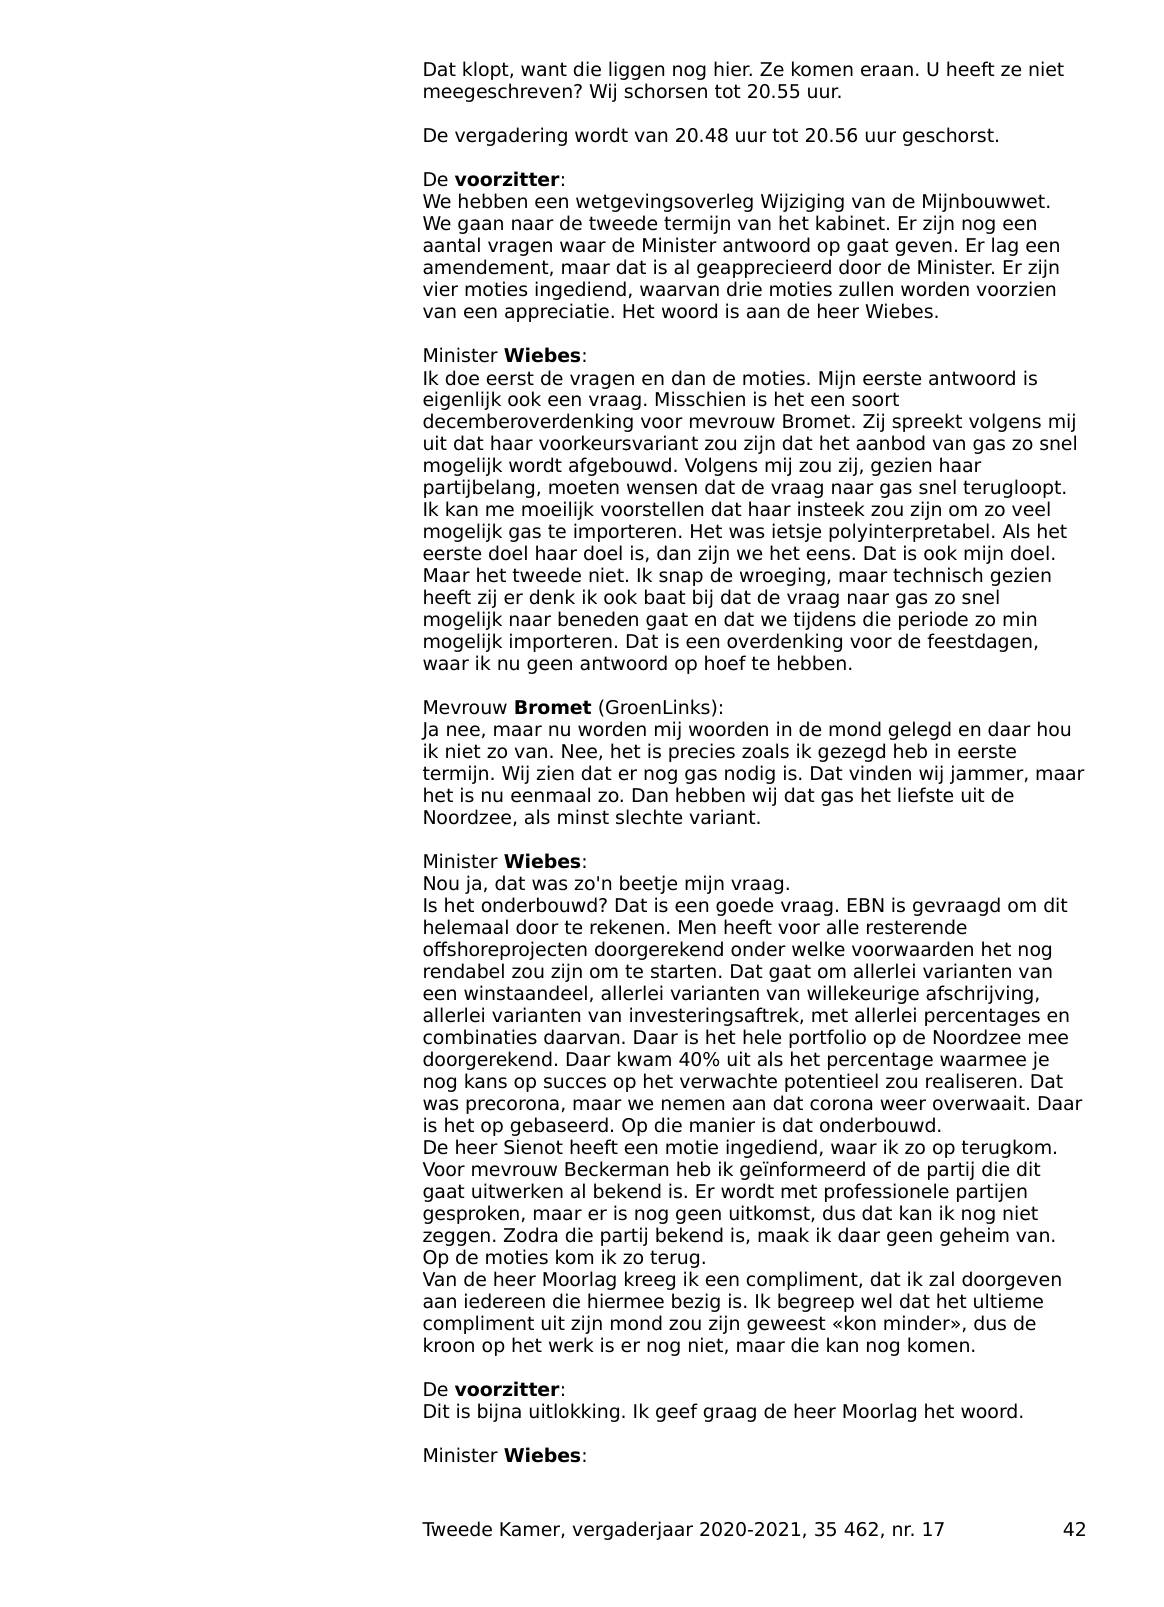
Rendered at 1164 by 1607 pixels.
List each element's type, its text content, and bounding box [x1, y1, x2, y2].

text Voor mevrouw Beckerman heb ik geïnformeerd of de partij die dit gaat uitwerken al bekend is. Er wordt met professionele partijen gesproken, maar er is nog geen uitkomst, dus dat kan ik nog niet zeggen. Zodra die partij bekend is, maak ik daar geen geheim van. Op de moties kom ik zo terug. [422, 1159, 1087, 1269]
text Nou ja, dat was zo'n beetje mijn vraag. [422, 873, 1087, 895]
text Minister Wiebes: [422, 851, 1087, 873]
text Mevrouw Bromet (GroenLinks): [422, 697, 1087, 719]
text Is het onderbouwd? Dat is een goede vraag. EBN is gevraagd om dit helemaal door te rekenen. Men heeft voor alle resterende offshoreprojecten doorgerekend onder welke voorwaarden het nog rendabel zou zijn om te starten. Dat gaat om allerlei varianten van een winstaandeel, allerlei varianten van willekeurige afschrijving, allerlei varianten van investeringsaftrek, met allerlei percentages en combinaties daarvan. Daar is het hele portfolio op de Noordzee mee doorgerekend. Daar kwam 40% uit als het percentage waarmee je nog kans op succes op het verwachte potentieel zou realiseren. Dat was precorona, maar we nemen aan dat corona weer overwaait. Daar is het op gebaseerd. Op die manier is dat onderbouwd. [422, 895, 1087, 1137]
text De heer Sienot heeft een motie ingediend, waar ik zo op terugkom. [422, 1137, 1087, 1159]
text De vergadering wordt van 20.48 uur tot 20.56 uur geschorst. [422, 125, 1087, 147]
text Ja nee, maar nu worden mij woorden in de mond gelegd en daar hou ik niet zo van. Nee, het is precies zoals ik gezegd heb in eerste termijn. Wij zien dat er nog gas nodig is. Dat vinden wij jammer, maar het is nu eenmaal zo. Dan hebben wij dat gas het liefste uit de Noordzee, als minst slechte variant. [422, 719, 1087, 829]
text Minister Wiebes: [422, 1445, 1087, 1467]
text De voorzitter: [422, 169, 1087, 191]
text Dit is bijna uitlokking. Ik geef graag de heer Moorlag het woord. [422, 1401, 1087, 1423]
text Minister Wiebes: [422, 345, 1087, 367]
text Dat klopt, want die liggen nog hier. Ze komen eraan. U heeft ze niet meegeschreven? Wij schorsen tot 20.55 uur. [422, 59, 1087, 103]
text Van de heer Moorlag kreeg ik een compliment, dat ik zal doorgeven aan iedereen die hiermee bezig is. Ik begreep wel dat het ultieme compliment uit zijn mond zou zijn geweest «kon minder», dus de kroon op het werk is er nog niet, maar die kan nog komen. [422, 1269, 1087, 1357]
text Ik doe eerst de vragen en dan de moties. Mijn eerste antwoord is eigenlijk ook een vraag. Misschien is het een soort decemberoverdenking voor mevrouw Bromet. Zij spreekt volgens mij uit dat haar voorkeursvariant zou zijn dat het aanbod van gas zo snel mogelijk wordt afgebouwd. Volgens mij zou zij, gezien haar partijbelang, moeten wensen dat de vraag naar gas snel terugloopt. Ik kan me moeilijk voorstellen dat haar insteek zou zijn om zo veel mogelijk gas te importeren. Het was ietsje polyinterpretabel. Als het eerste doel haar doel is, dan zijn we het eens. Dat is ook mijn doel. Maar het tweede niet. Ik snap de wroeging, maar technisch gezien heeft zij er denk ik ook baat bij dat de vraag naar gas zo snel mogelijk naar beneden gaat en dat we tijdens die periode zo min mogelijk importeren. Dat is een overdenking voor de feestdagen, waar ik nu geen antwoord op hoef te hebben. [422, 367, 1087, 675]
text We hebben een wetgevingsoverleg Wijziging van de Mijnbouwwet. We gaan naar de tweede termijn van het kabinet. Er zijn nog een aantal vragen waar de Minister antwoord op gaat geven. Er lag een amendement, maar dat is al geapprecieerd door de Minister. Er zijn vier moties ingediend, waarvan drie moties zullen worden voorzien van een appreciatie. Het woord is aan de heer Wiebes. [422, 191, 1087, 323]
text De voorzitter: [422, 1379, 1087, 1401]
